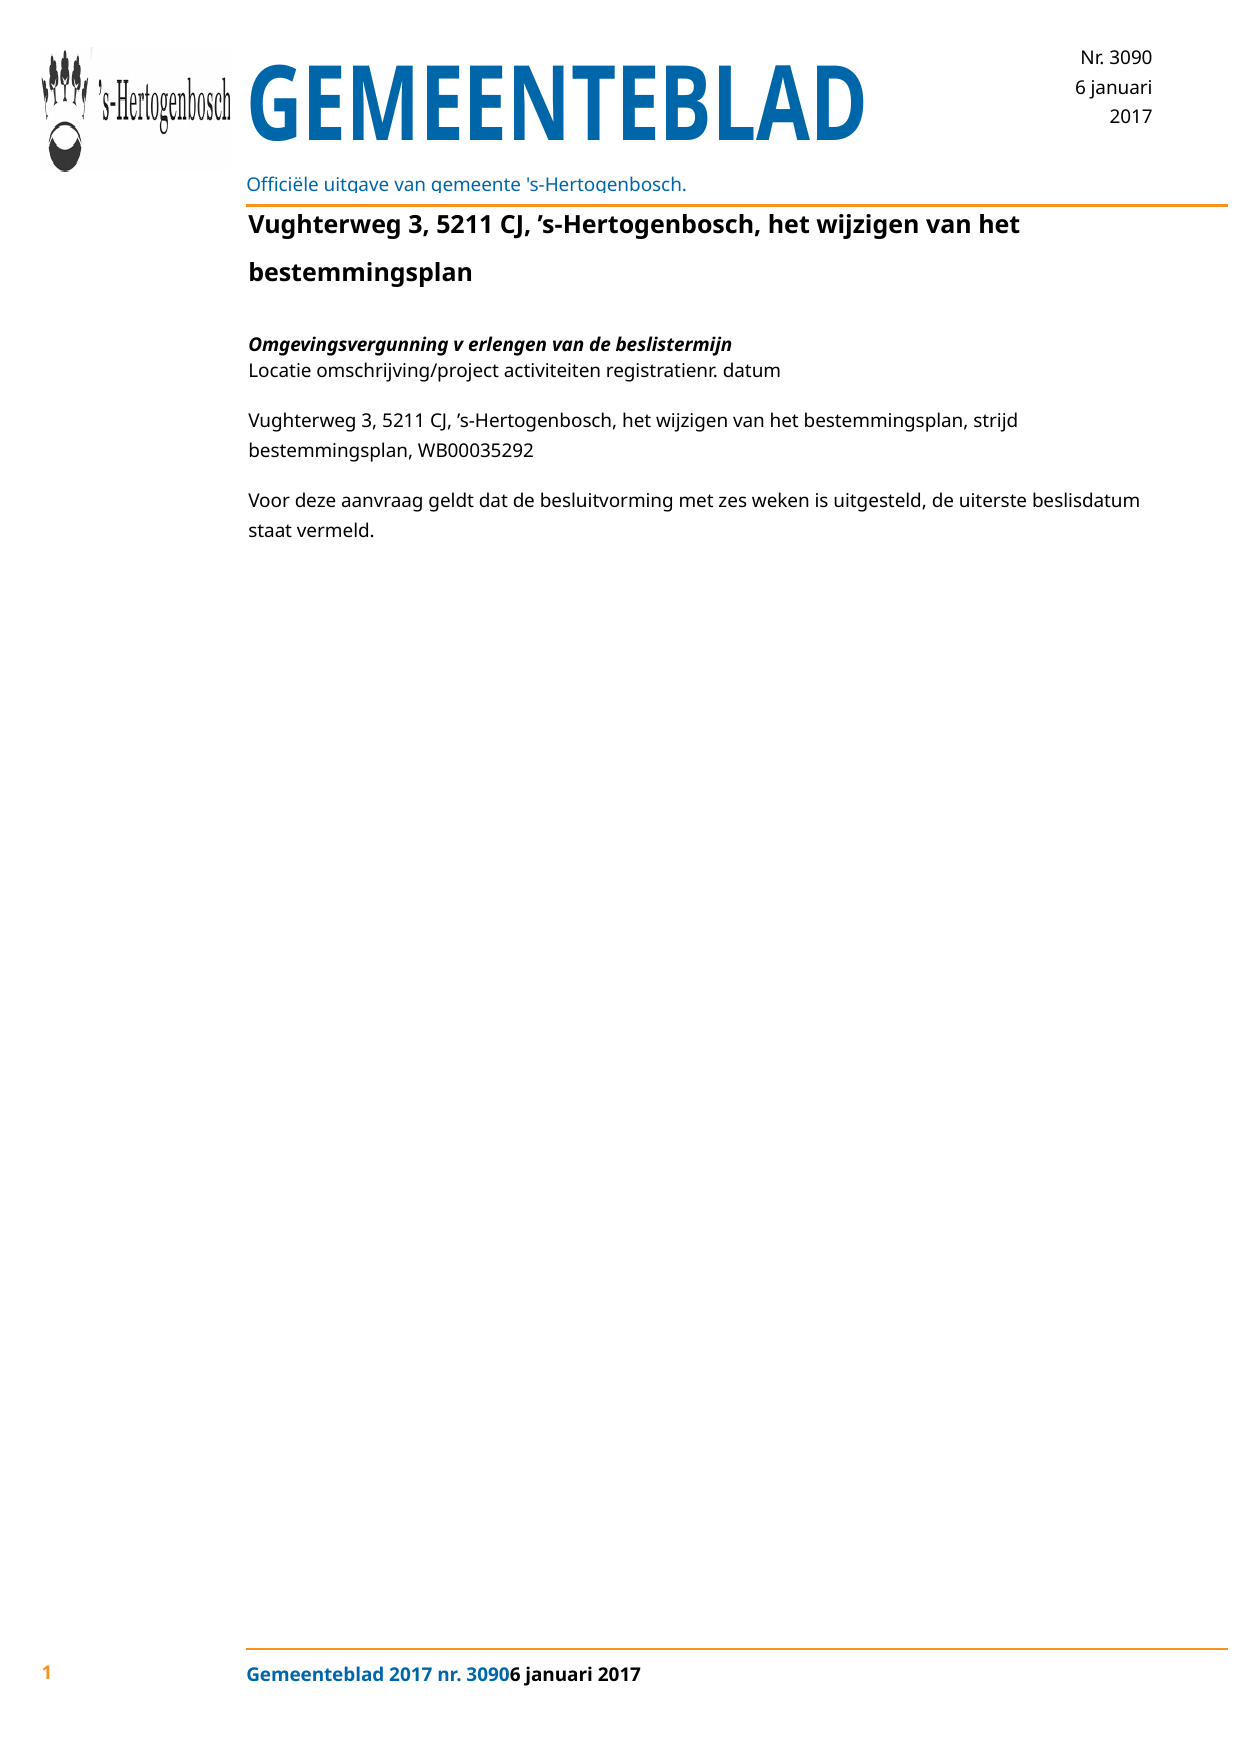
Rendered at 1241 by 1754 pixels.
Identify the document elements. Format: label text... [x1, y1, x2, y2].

text Locatie omschrijving/project activiteiten registratienr. datum [248, 357, 1152, 383]
text Voor deze aanvraag geldt dat de besluitvorming met zes weken is uitgesteld, de uiterste beslisdatum staat vermeld. [248, 488, 1152, 543]
text Vughterweg 3, 5211 CJ, ’s-Hertogenbosch, het wijzigen van het bestemmingsplan [248, 207, 1152, 288]
text Omgevingsvergunning v erlengen van de beslistermijn [248, 331, 1152, 357]
picture [41, 47, 231, 172]
text Vughterweg 3, 5211 CJ, ’s-Hertogenbosch, het wijzigen van het bestemmingsplan, strijd bestemmingsplan, WB00035292 [248, 408, 1152, 463]
